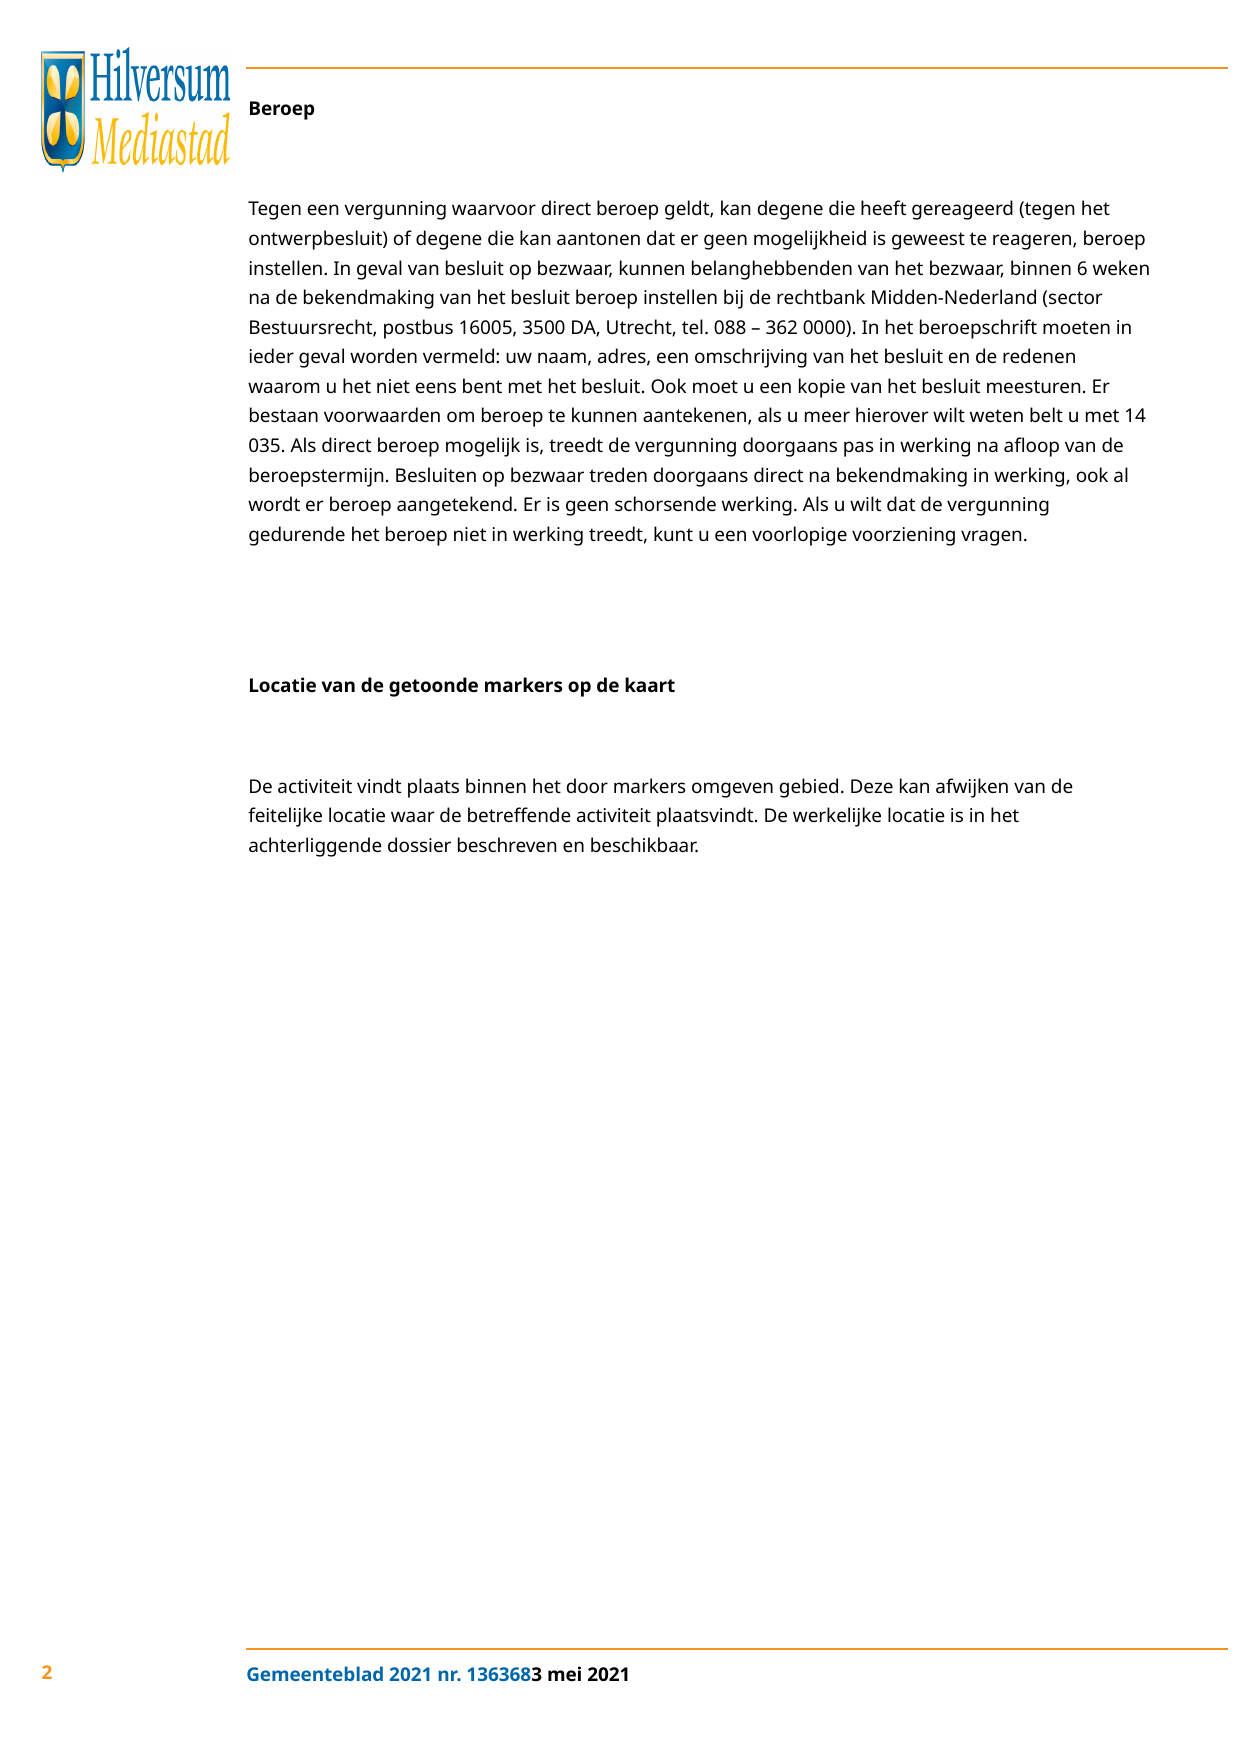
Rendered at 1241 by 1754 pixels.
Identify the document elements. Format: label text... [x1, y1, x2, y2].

text Tegen een vergunning waarvoor direct beroep geldt, kan degene die heeft gereageerd (tegen het ontwerpbesluit) of degene die kan aantonen dat er geen mogelijkheid is geweest te reageren, beroep instellen. In geval van besluit op bezwaar, kunnen belanghebbenden van het bezwaar, binnen 6 weken na de bekendmaking van het besluit beroep instellen bij de rechtbank Midden-Nederland (sector Bestuursrecht, postbus 16005, 3500 DA, Utrecht, tel. 088 – 362 0000). In het beroepschrift moeten in ieder geval worden vermeld: uw naam, adres, een omschrijving van het besluit en de redenen waarom u het niet eens bent met het besluit. Ook moet u een kopie van het besluit meesturen. Er bestaan voorwaarden om beroep te kunnen aantekenen, als u meer hierover wilt weten belt u met 14 035. Als direct beroep mogelijk is, treedt de vergunning doorgaans pas in werking na afloop van de beroepstermijn. Besluiten op bezwaar treden doorgaans direct na bekendmaking in werking, ook al wordt er beroep aangetekend. Er is geen schorsende werking. Als u wilt dat de vergunning gedurende het beroep niet in werking treedt, kunt u een voorlopige voorziening vragen. [248, 196, 1152, 547]
text Locatie van de getoonde markers op de kaart [248, 672, 1152, 698]
text De activiteit vindt plaats binnen het door markers omgeven gebied. Deze kan afwijken van de feitelijke locatie waar de betreffende activiteit plaatsvindt. De werkelijke locatie is in het achterliggende dossier beschreven en beschikbaar. [248, 773, 1152, 858]
text Beroep [248, 95, 1152, 121]
picture [41, 47, 231, 172]
